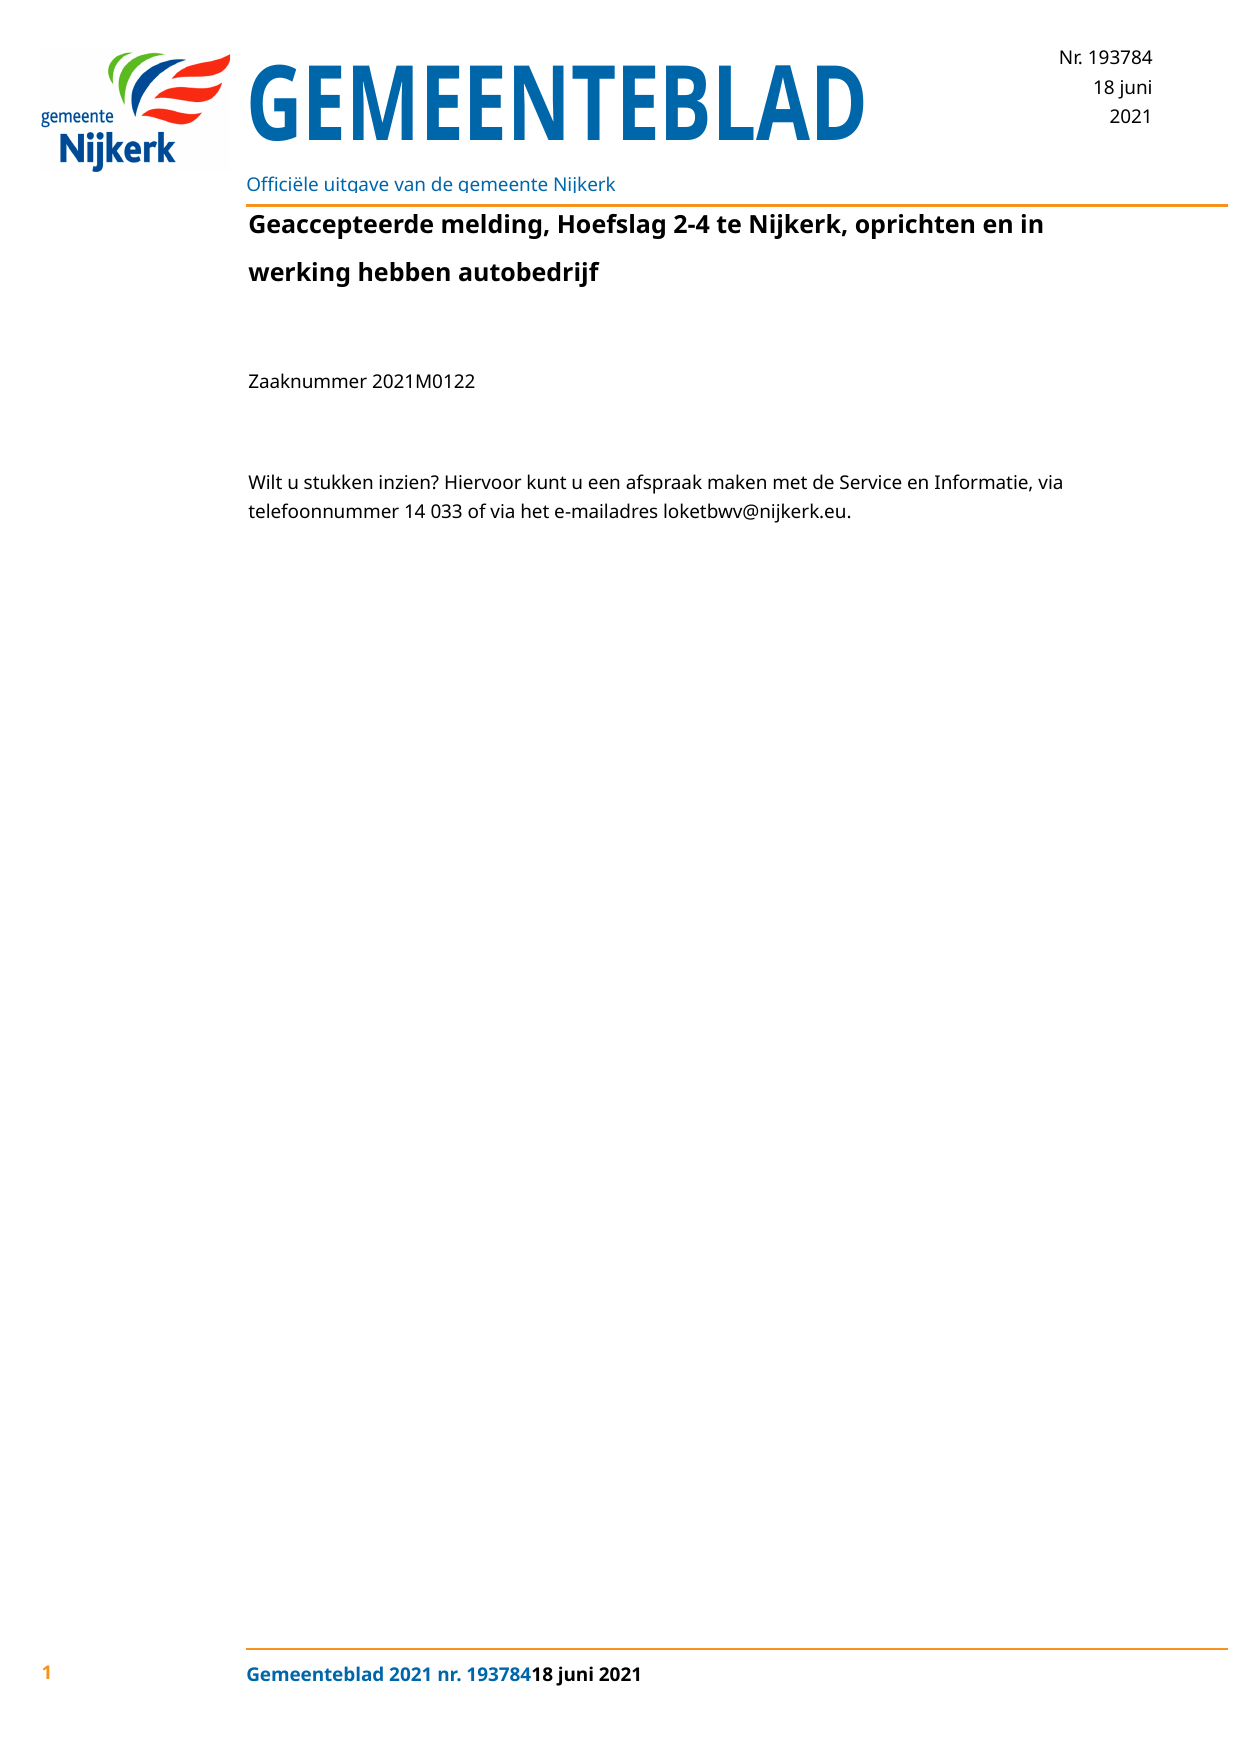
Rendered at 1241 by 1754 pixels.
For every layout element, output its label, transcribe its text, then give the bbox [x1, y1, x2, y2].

text Geaccepteerde melding, Hoefslag 2-4 te Nijkerk, oprichten en in werking hebben autobedrijf [248, 207, 1152, 288]
text Zaaknummer 2021M0122 [248, 368, 1152, 394]
text Wilt u stukken inzien? Hiervoor kunt u een afspraak maken met de Service en Informatie, via telefoonnummer 14 033 of via het e-mailadres loketbwv@nijkerk.eu. [248, 469, 1152, 524]
picture [41, 47, 231, 172]
